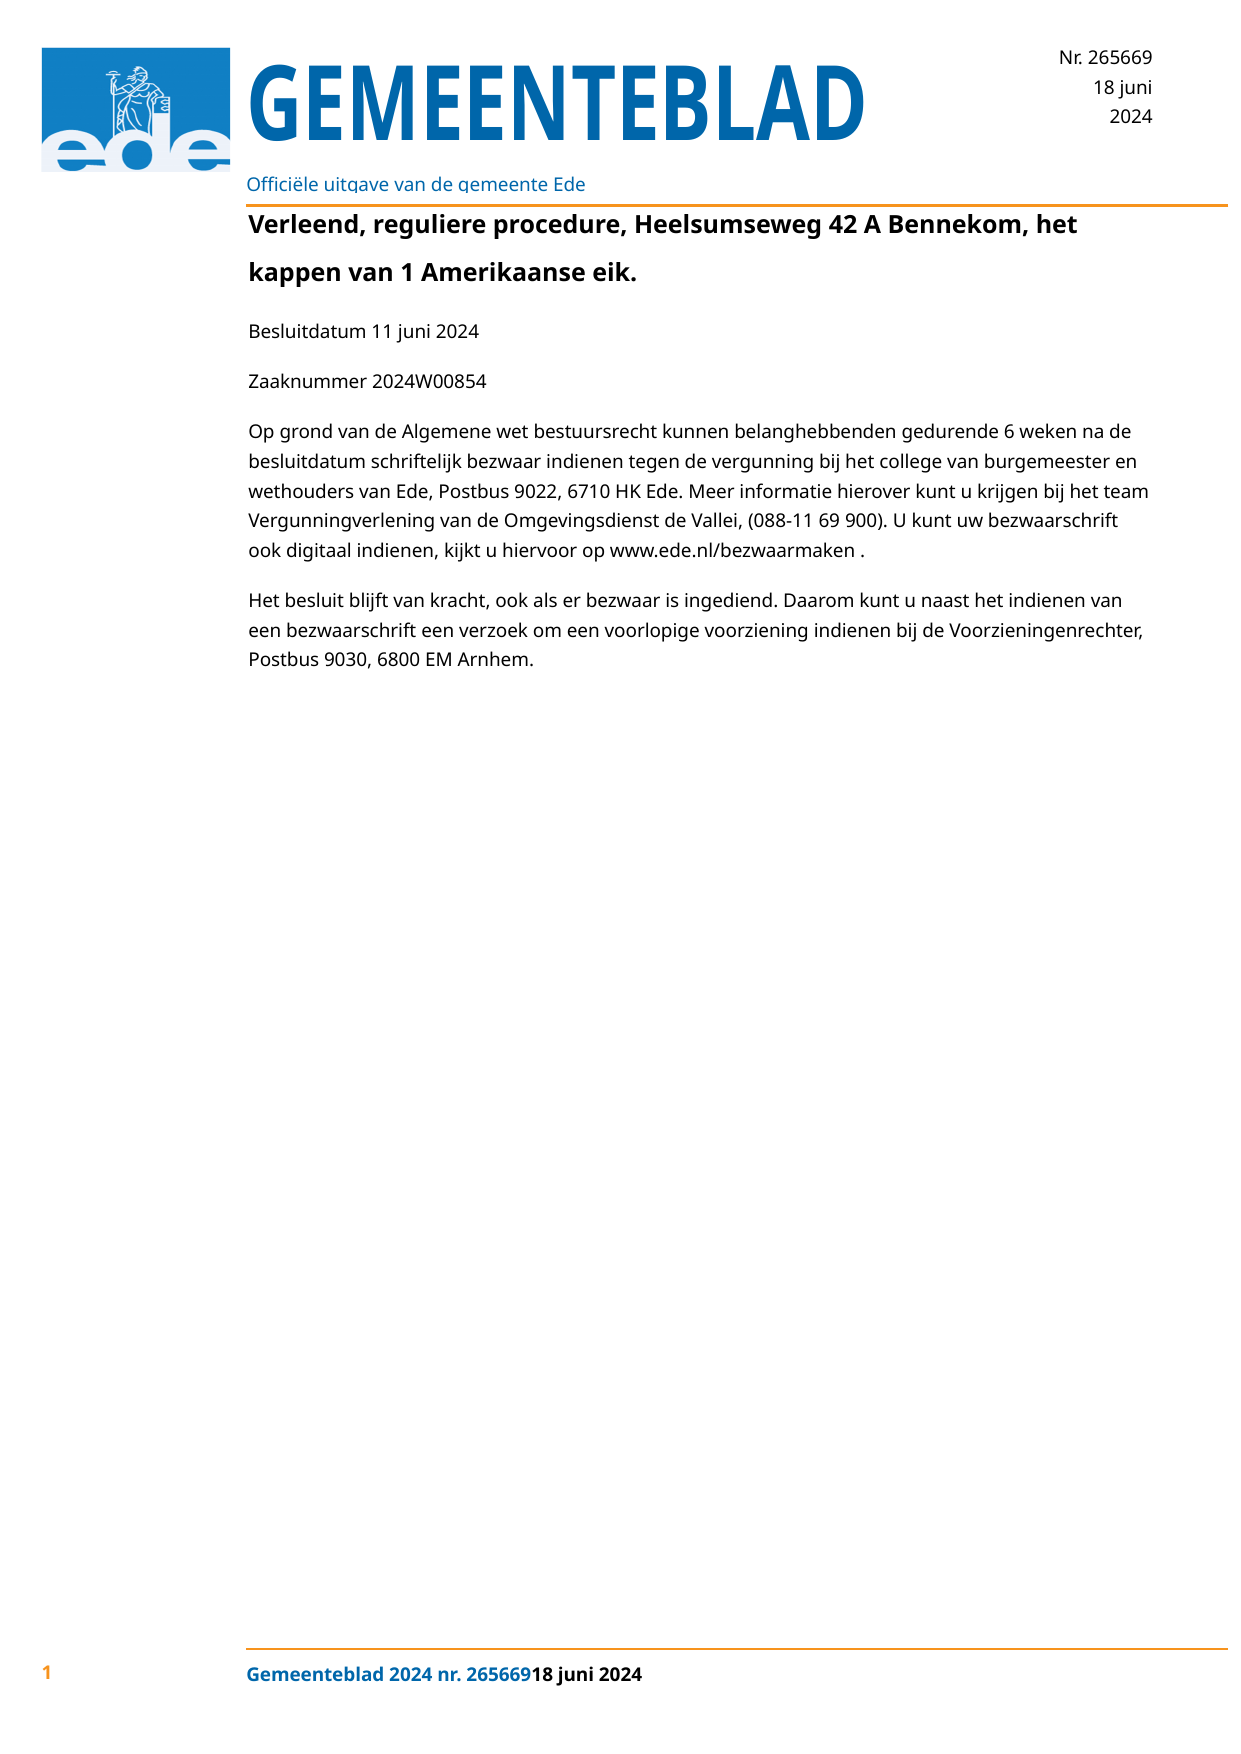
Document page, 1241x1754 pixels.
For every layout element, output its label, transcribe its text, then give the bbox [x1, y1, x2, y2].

text Zaaknummer 2024W00854 [248, 368, 1152, 394]
text Het besluit blijft van kracht, ook als er bezwaar is ingediend. Daarom kunt u naast het indienen van een bezwaarschrift een verzoek om een voorlopige voorziening indienen bij de Voorzieningenrechter, Postbus 9030, 6800 EM Arnhem. [248, 587, 1152, 672]
text Besluitdatum 11 juni 2024 [248, 318, 1152, 344]
text Verleend, reguliere procedure, Heelsumseweg 42 A Bennekom, het kappen van 1 Amerikaanse eik. [248, 207, 1152, 288]
picture [41, 47, 231, 172]
text Op grond van de Algemene wet bestuursrecht kunnen belanghebbenden gedurende 6 weken na de besluitdatum schriftelijk bezwaar indienen tegen de vergunning bij het college van burgemeester en wethouders van Ede, Postbus 9022, 6710 HK Ede. Meer informatie hierover kunt u krijgen bij het team Vergunningverlening van de Omgevingsdienst de Vallei, (088-11 69 900). U kunt uw bezwaarschrift ook digitaal indienen, kijkt u hiervoor op www.ede.nl/bezwaarmaken . [248, 419, 1152, 563]
